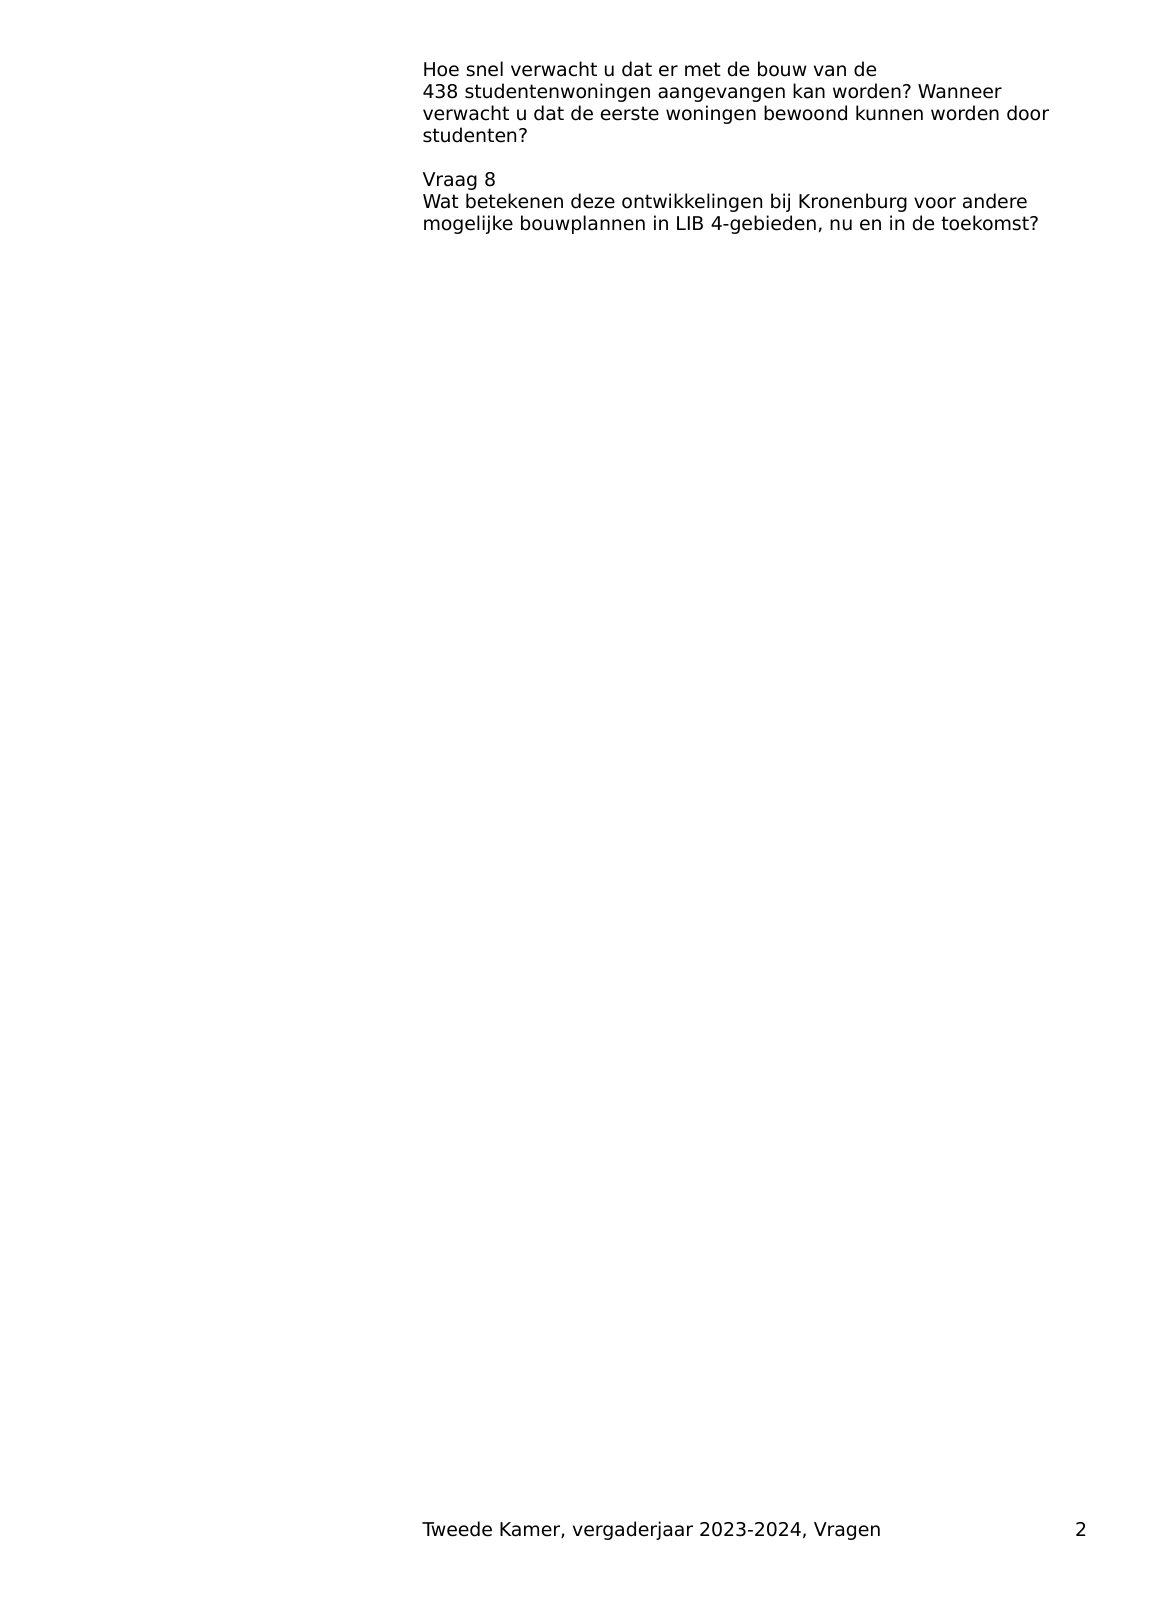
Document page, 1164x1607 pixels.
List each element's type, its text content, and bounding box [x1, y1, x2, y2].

text Hoe snel verwacht u dat er met de bouw van de 438 studentenwoningen aangevangen kan worden? Wanneer verwacht u dat de eerste woningen bewoond kunnen worden door studenten? [422, 59, 1087, 147]
text Wat betekenen deze ontwikkelingen bij Kronenburg voor andere mogelijke bouwplannen in LIB 4-gebieden, nu en in de toekomst? [422, 191, 1087, 235]
text Vraag 8 [422, 169, 1087, 191]
